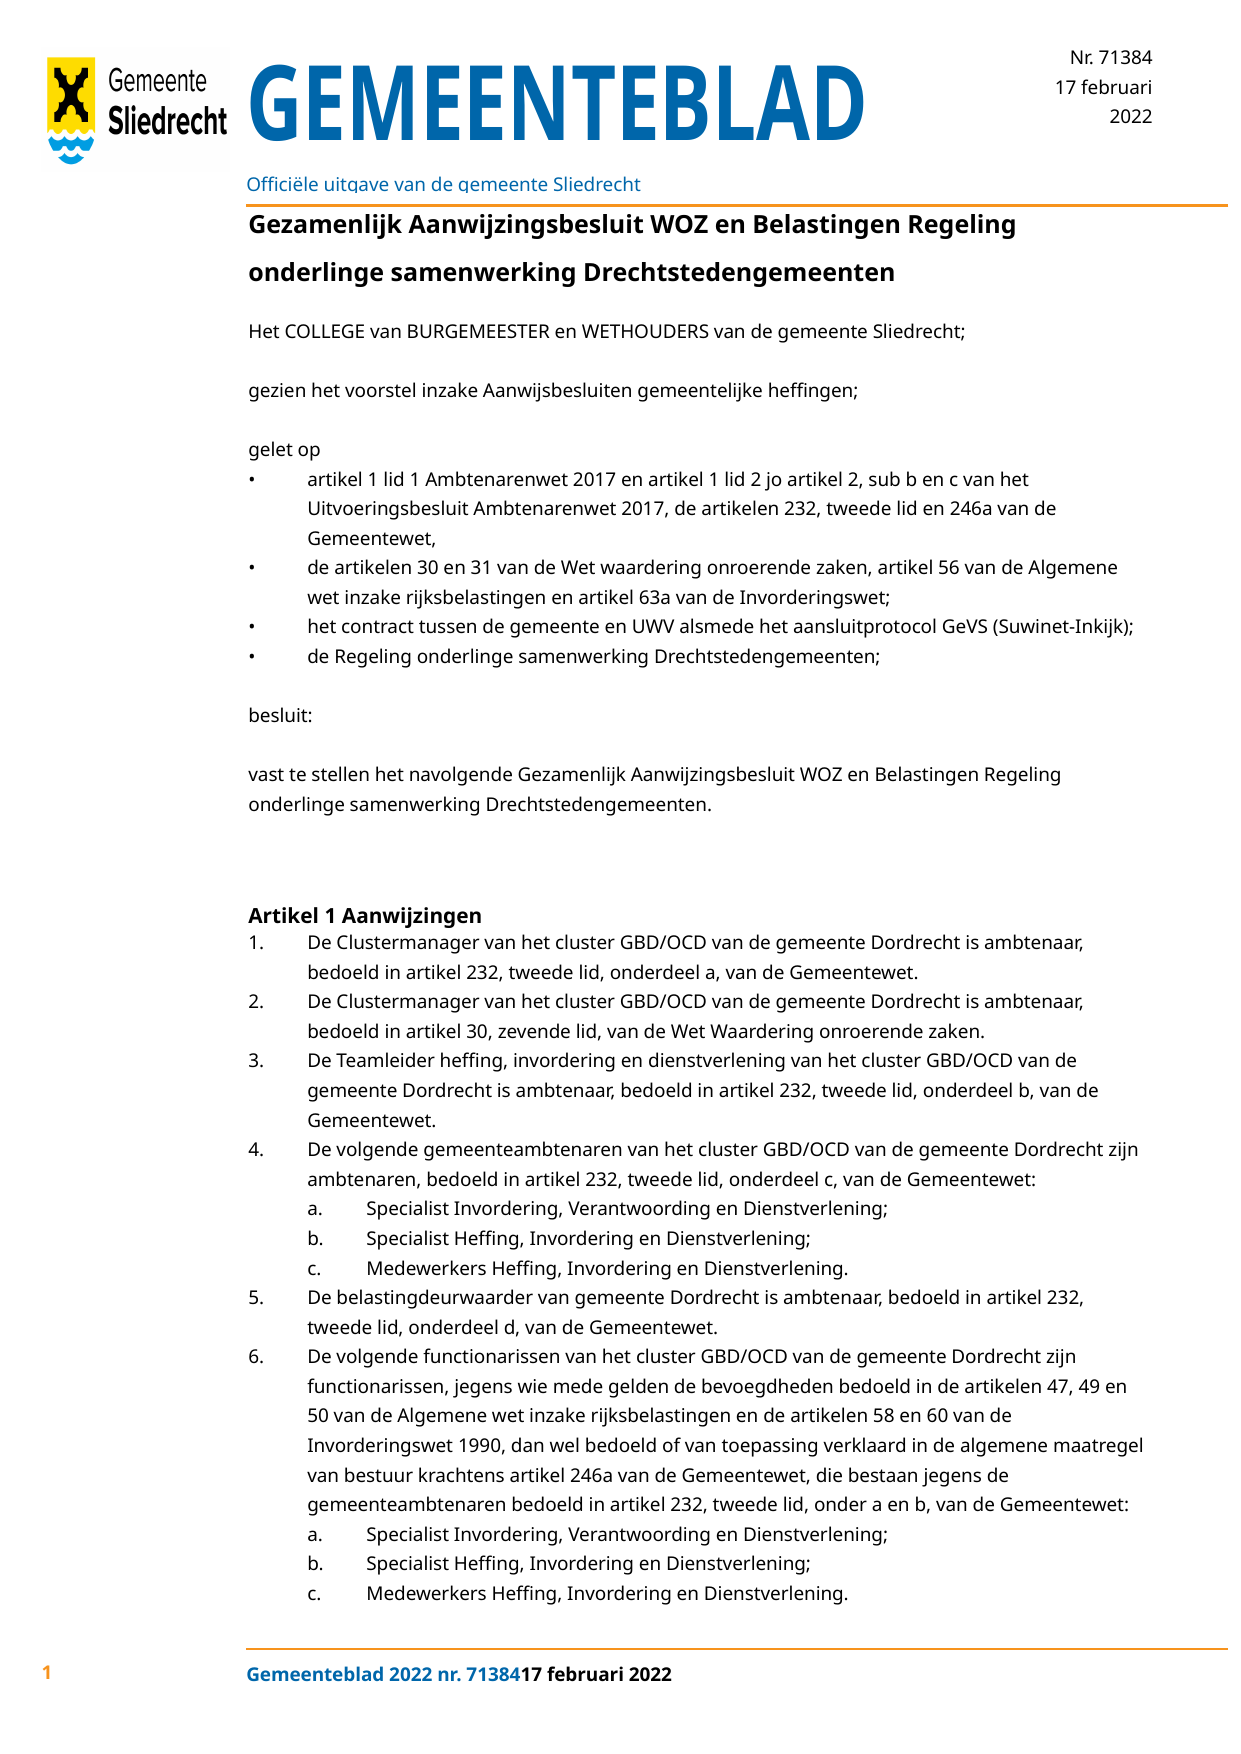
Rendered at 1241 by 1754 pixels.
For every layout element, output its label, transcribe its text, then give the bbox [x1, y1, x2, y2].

list de Regeling onderlinge samenwerking Drechtstedengemeenten; [248, 643, 1152, 669]
text gezien het voorstel inzake Aanwijsbesluiten gemeentelijke heffingen; [248, 377, 1152, 403]
list Specialist Heffing, Invordering en Dienstverlening; [307, 1551, 1152, 1576]
list De Teamleider heffing, invordering en dienstverlening van het cluster GBD/OCD van de gemeente Dordrecht is ambtenaar, bedoeld in artikel 232, tweede lid, onderdeel b, van de Gemeentewet. [248, 1048, 1152, 1132]
text besluit: [248, 702, 1152, 728]
list De Clustermanager van het cluster GBD/OCD van de gemeente Dordrecht is ambtenaar, bedoeld in artikel 232, tweede lid, onderdeel a, van de Gemeentewet. [248, 929, 1152, 984]
text gelet op [248, 436, 1152, 462]
list de artikelen 30 en 31 van de Wet waardering onroerende zaken, artikel 56 van de Algemene wet inzake rijksbelastingen en artikel 63a van de Invorderingswet; [248, 554, 1152, 610]
list De volgende gemeenteambtenaren van het cluster GBD/OCD van de gemeente Dordrecht zijn ambtenaren, bedoeld in artikel 232, tweede lid, onderdeel c, van de Gemeentewet: [248, 1136, 1152, 1192]
list artikel 1 lid 1 Ambtenarenwet 2017 en artikel 1 lid 2 jo artikel 2, sub b en c van het Uitvoeringsbesluit Ambtenarenwet 2017, de artikelen 232, tweede lid en 246a van de Gemeentewet, [248, 466, 1152, 551]
list Medewerkers Heffing, Invordering en Dienstverlening. [307, 1255, 1152, 1280]
list Specialist Heffing, Invordering en Dienstverlening; [307, 1225, 1152, 1251]
list Specialist Invordering, Verantwoording en Dienstverlening; [307, 1196, 1152, 1221]
list De volgende functionarissen van het cluster GBD/OCD van de gemeente Dordrecht zijn functionarissen, jegens wie mede gelden de bevoegdheden bedoeld in de artikelen 47, 49 en 50 van de Algemene wet inzake rijksbelastingen en de artikelen 58 en 60 van de Invorderingswet 1990, dan wel bedoeld of van toepassing verklaard in de algemene maatregel van bestuur krachtens artikel 246a van de Gemeentewet, die bestaan jegens de gemeenteambtenaren bedoeld in artikel 232, tweede lid, onder a en b, van de Gemeentewet: [248, 1343, 1152, 1517]
list het contract tussen de gemeente en UWV alsmede het aansluitprotocol GeVS (Suwinet-Inkijk); [248, 614, 1152, 639]
list De belastingdeurwaarder van gemeente Dordrecht is ambtenaar, bedoeld in artikel 232, tweede lid, onderdeel d, van de Gemeentewet. [248, 1284, 1152, 1339]
list Specialist Invordering, Verantwoording en Dienstverlening; [307, 1521, 1152, 1547]
text vast te stellen het navolgende Gezamenlijk Aanwijzingsbesluit WOZ en Belastingen Regeling onderlinge samenwerking Drechtstedengemeenten. [248, 762, 1152, 817]
text Het COLLEGE van BURGEMEESTER en WETHOUDERS van de gemeente Sliedrecht; [248, 318, 1152, 344]
picture [41, 47, 231, 172]
list Medewerkers Heffing, Invordering en Dienstverlening. [307, 1580, 1152, 1606]
list De Clustermanager van het cluster GBD/OCD van de gemeente Dordrecht is ambtenaar, bedoeld in artikel 30, zevende lid, van de Wet Waardering onroerende zaken. [248, 988, 1152, 1044]
text Artikel 1 Aanwijzingen [248, 901, 1152, 929]
text Gezamenlijk Aanwijzingsbesluit WOZ en Belastingen Regeling onderlinge samenwerking Drechtstedengemeenten [248, 207, 1152, 288]
